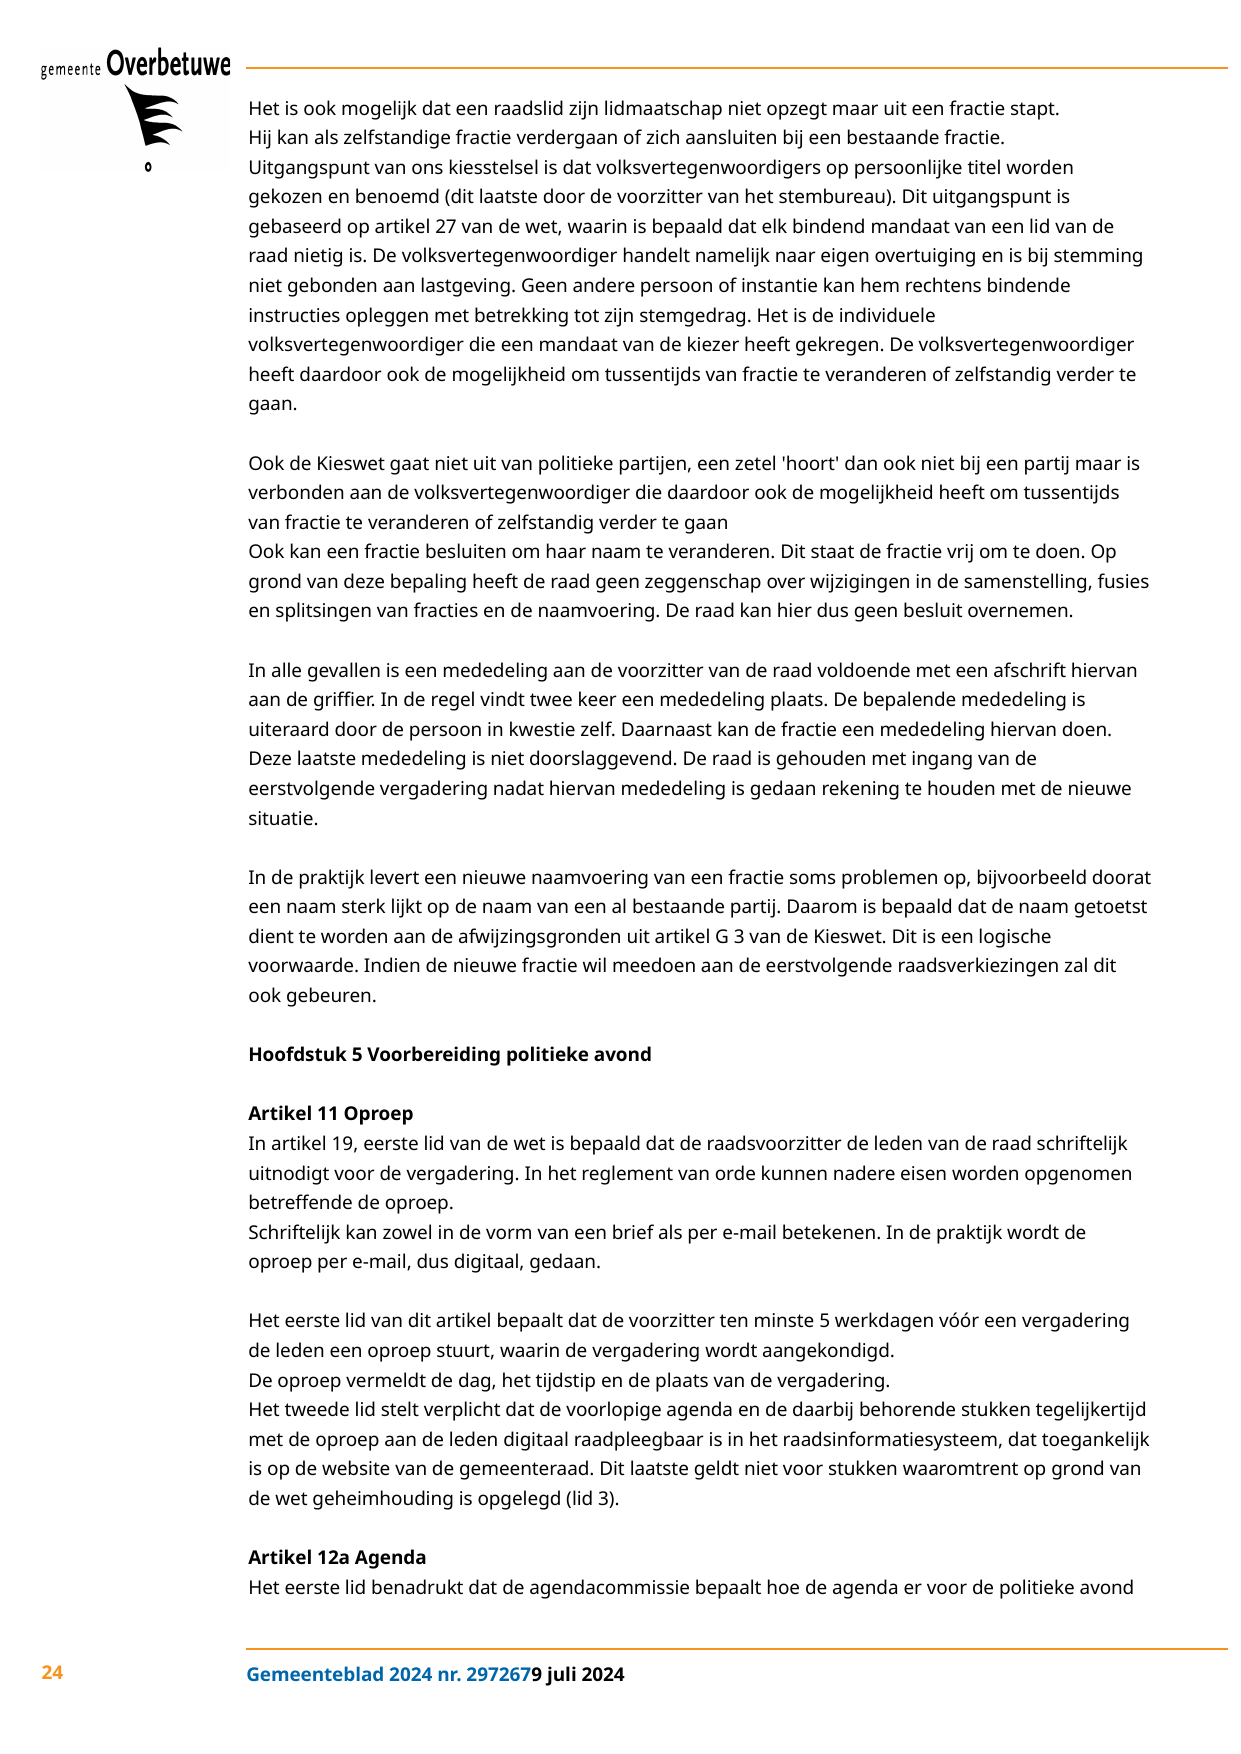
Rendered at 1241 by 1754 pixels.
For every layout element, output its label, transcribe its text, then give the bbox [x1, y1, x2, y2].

text Artikel 11 Oproep [248, 1101, 1152, 1126]
text In artikel 19, eerste lid van de wet is bepaald dat de raadsvoorzitter de leden van de raad schriftelijk uitnodigt voor de vergadering. In het reglement van orde kunnen nadere eisen worden opgenomen betreffende de oproep. [248, 1130, 1152, 1215]
text Het tweede lid stelt verplicht dat de voorlopige agenda en de daarbij behorende stukken tegelijkertijd met de oproep aan de leden digitaal raadpleegbaar is in het raadsinformatiesysteem, dat toegankelijk is op de website van de gemeenteraad. Dit laatste geldt niet voor stukken waaromtrent op grond van de wet geheimhouding is opgelegd (lid 3). [248, 1396, 1152, 1511]
text Het eerste lid benadrukt dat de agendacommissie bepaalt hoe de agenda er voor de politieke avond [248, 1574, 1152, 1600]
text Artikel 12a Agenda [248, 1544, 1152, 1570]
text Ook de Kieswet gaat niet uit van politieke partijen, een zetel 'hoort' dan ook niet bij een partij maar is verbonden aan de volksvertegenwoordiger die daardoor ook de mogelijkheid heeft om tussentijds van fractie te veranderen of zelfstandig verder te gaan [248, 450, 1152, 535]
text Uitgangspunt van ons kiesstelsel is dat volksvertegenwoordigers op persoonlijke titel worden gekozen en benoemd (dit laatste door de voorzitter van het stembureau). Dit uitgangspunt is gebaseerd op artikel 27 van de wet, waarin is bepaald dat elk bindend mandaat van een lid van de raad nietig is. De volksvertegenwoordiger handelt namelijk naar eigen overtuiging en is bij stemming niet gebonden aan lastgeving. Geen andere persoon of instantie kan hem rechtens bindende instructies opleggen met betrekking tot zijn stemgedrag. Het is de individuele volksvertegenwoordiger die een mandaat van de kiezer heeft gekregen. De volksvertegenwoordiger heeft daardoor ook de mogelijkheid om tussentijds van fractie te veranderen of zelfstandig verder te gaan. [248, 154, 1152, 416]
text In de praktijk levert een nieuwe naamvoering van een fractie soms problemen op, bijvoorbeeld doorat een naam sterk lijkt op de naam van een al bestaande partij. Daarom is bepaald dat de naam getoetst dient te worden aan de afwijzingsgronden uit artikel G 3 van de Kieswet. Dit is een logische voorwaarde. Indien de nieuwe fractie wil meedoen aan de eerstvolgende raadsverkiezingen zal dit ook gebeuren. [248, 864, 1152, 1008]
text Ook kan een fractie besluiten om haar naam te veranderen. Dit staat de fractie vrij om te doen. Op grond van deze bepaling heeft de raad geen zeggenschap over wijzigingen in de samenstelling, fusies en splitsingen van fracties en de naamvoering. De raad kan hier dus geen besluit overnemen. [248, 538, 1152, 623]
text De oproep vermeldt de dag, het tijdstip en de plaats van de vergadering. [248, 1367, 1152, 1393]
text Het is ook mogelijk dat een raadslid zijn lidmaatschap niet opzegt maar uit een fractie stapt. [248, 95, 1152, 121]
text Hij kan als zelfstandige fractie verdergaan of zich aansluiten bij een bestaande fractie. [248, 124, 1152, 150]
picture [41, 47, 231, 172]
text Schriftelijk kan zowel in de vorm van een brief als per e-mail betekenen. In de praktijk wordt de oproep per e-mail, dus digitaal, gedaan. [248, 1219, 1152, 1274]
text Hoofdstuk 5 Voorbereiding politieke avond [248, 1041, 1152, 1067]
text Het eerste lid van dit artikel bepaalt dat de voorzitter ten minste 5 werkdagen vóór een vergadering de leden een oproep stuurt, waarin de vergadering wordt aangekondigd. [248, 1308, 1152, 1363]
text In alle gevallen is een mededeling aan de voorzitter van de raad voldoende met een afschrift hiervan aan de griffier. In de regel vindt twee keer een mededeling plaats. De bepalende mededeling is uiteraard door de persoon in kwestie zelf. Daarnaast kan de fractie een mededeling hiervan doen. Deze laatste mededeling is niet doorslaggevend. De raad is gehouden met ingang van de eerstvolgende vergadering nadat hiervan mededeling is gedaan rekening te houden met de nieuwe situatie. [248, 657, 1152, 831]
